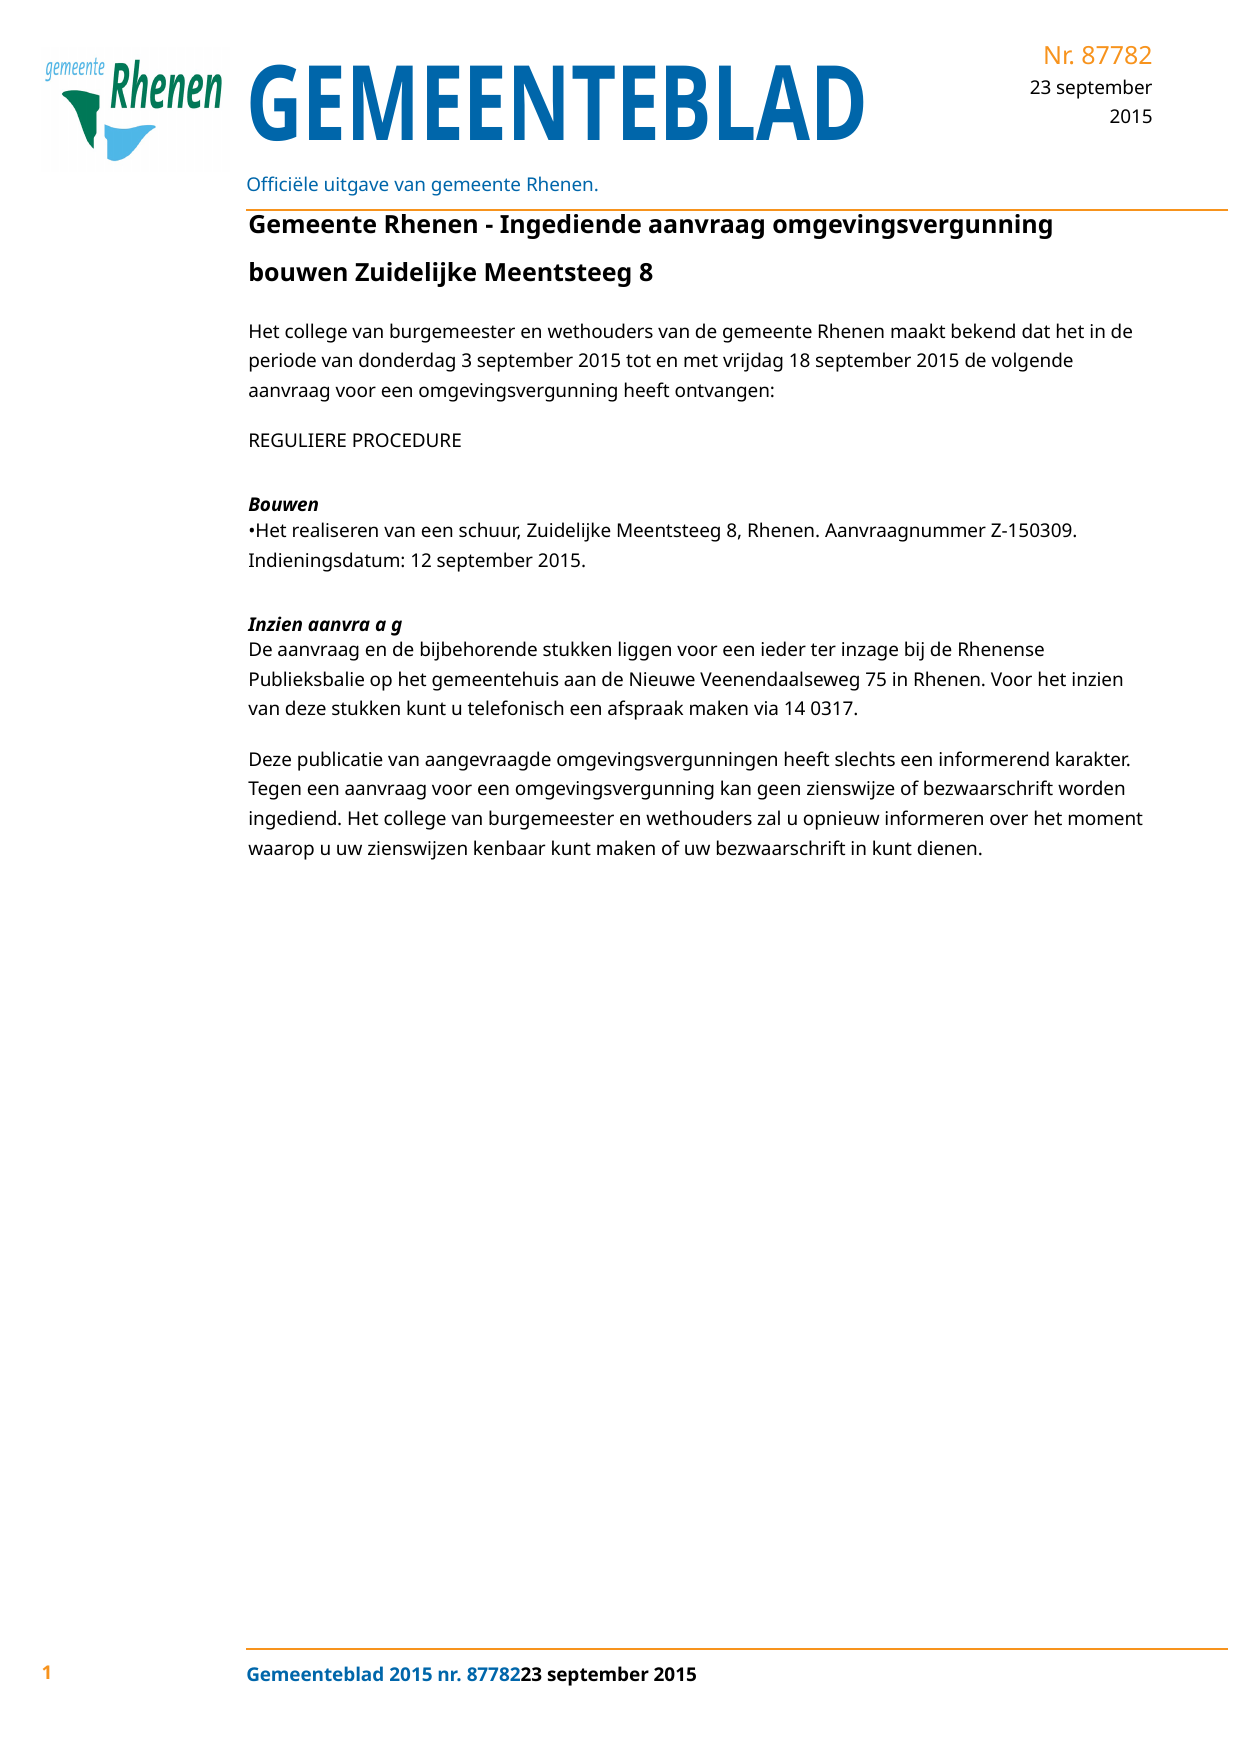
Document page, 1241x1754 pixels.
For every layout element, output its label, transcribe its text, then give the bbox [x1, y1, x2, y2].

text •Het realiseren van een schuur, Zuidelijke Meentsteeg 8, Rhenen. Aanvraagnummer Z-150309. Indieningsdatum: 12 september 2015. [248, 517, 1152, 572]
text Gemeente Rhenen - Ingediende aanvraag omgevingsvergunning bouwen Zuidelijke Meentsteeg 8 [248, 211, 1152, 288]
text De aanvraag en de bijbehorende stukken liggen voor een ieder ter inzage bij de Rhenense Publieksbalie op het gemeentehuis aan de Nieuwe Veenendaalseweg 75 in Rhenen. Voor het inzien van deze stukken kunt u telefonisch een afspraak maken via 14 0317. [248, 636, 1152, 721]
text Inzien aanvra a g [248, 611, 1152, 636]
picture [41, 47, 231, 172]
text Bouwen [248, 491, 1152, 517]
text Deze publicatie van aangevraagde omgevingsvergunningen heeft slechts een informerend karakter. Tegen een aanvraag voor een omgevingsvergunning kan geen zienswijze of bezwaarschrift worden ingediend. Het college van burgemeester en wethouders zal u opnieuw informeren over het moment waarop u uw zienswijzen kenbaar kunt maken of uw bezwaarschrift in kunt dienen. [248, 746, 1152, 861]
text REGULIERE PROCEDURE [248, 427, 1152, 453]
text Het college van burgemeester en wethouders van de gemeente Rhenen maakt bekend dat het in de periode van donderdag 3 september 2015 tot en met vrijdag 18 september 2015 de volgende aanvraag voor een omgevingsvergunning heeft ontvangen: [248, 318, 1152, 403]
